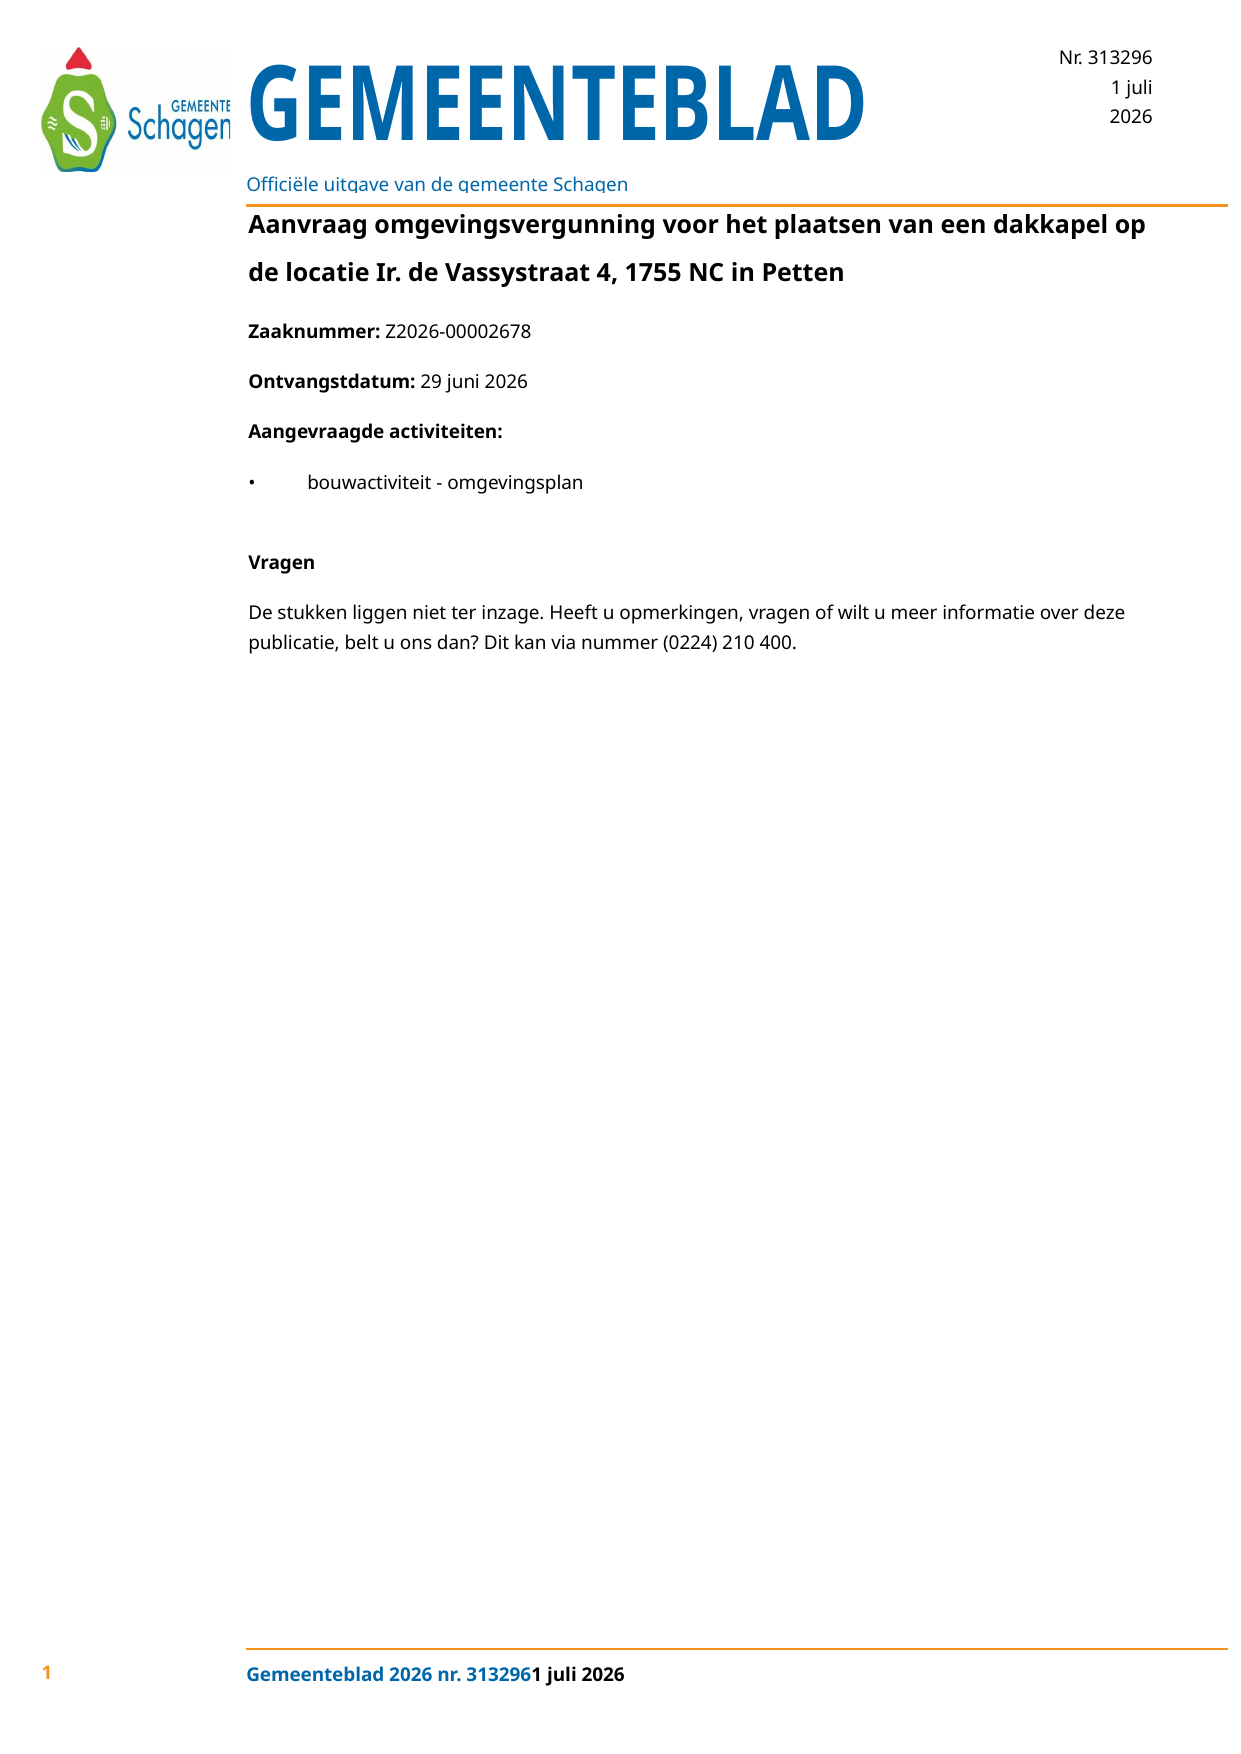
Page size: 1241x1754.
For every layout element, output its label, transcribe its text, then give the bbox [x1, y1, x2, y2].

text De stukken liggen niet ter inzage. Heeft u opmerkingen, vragen of wilt u meer informatie over deze publicatie, belt u ons dan? Dit kan via nummer (0224) 210 400. [248, 599, 1152, 655]
text Ontvangstdatum: 29 juni 2026 [248, 368, 1152, 394]
text Vragen [248, 549, 1152, 575]
text Aanvraag omgevingsvergunning voor het plaatsen van een dakkapel op de locatie Ir. de Vassystraat 4, 1755 NC in Petten [248, 207, 1152, 288]
text Aangevraagde activiteiten: [248, 419, 1152, 444]
text Zaaknummer: Z2026-00002678 [248, 318, 1152, 344]
picture [41, 47, 231, 172]
list bouwactiviteit - omgevingsplan [248, 469, 1152, 495]
